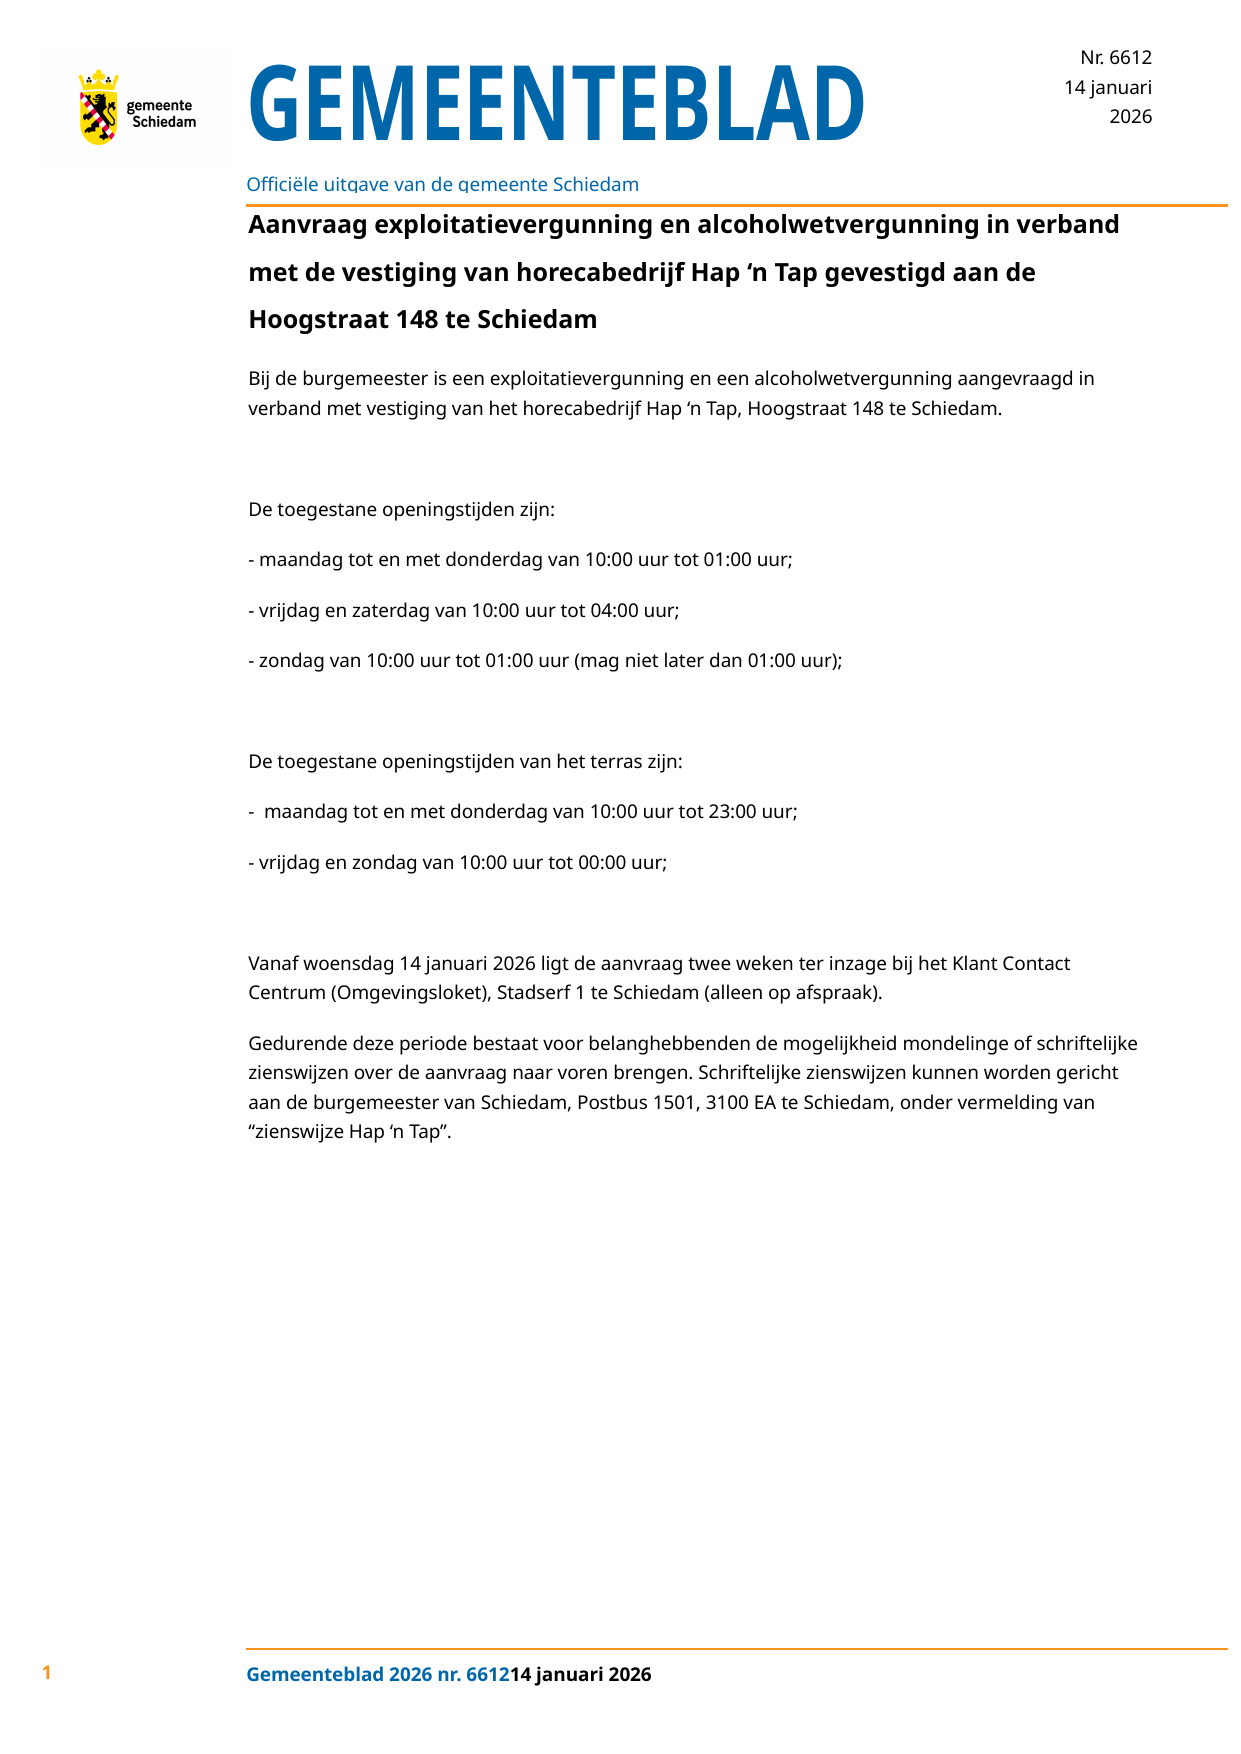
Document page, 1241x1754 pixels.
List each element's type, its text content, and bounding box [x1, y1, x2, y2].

text - maandag tot en met donderdag van 10:00 uur tot 01:00 uur; [248, 546, 1152, 572]
text Bij de burgemeester is een exploitatievergunning en een alcoholwetvergunning aangevraagd in verband met vestiging van het horecabedrijf Hap ‘n Tap, Hoogstraat 148 te Schiedam. [248, 366, 1152, 421]
text Aanvraag exploitatievergunning en alcoholwetvergunning in verband met de vestiging van horecabedrijf Hap ‘n Tap gevestigd aan de Hoogstraat 148 te Schiedam [248, 207, 1152, 336]
text Gedurende deze periode bestaat voor belanghebbenden de mogelijkheid mondelinge of schriftelijke zienswijzen over de aanvraag naar voren brengen. Schriftelijke zienswijzen kunnen worden gericht aan de burgemeester van Schiedam, Postbus 1501, 3100 EA te Schiedam, onder vermelding van “zienswijze Hap ‘n Tap”. [248, 1030, 1152, 1144]
text - vrijdag en zondag van 10:00 uur tot 00:00 uur; [248, 849, 1152, 874]
text De toegestane openingstijden zijn: [248, 496, 1152, 522]
text - maandag tot en met donderdag van 10:00 uur tot 23:00 uur; [248, 798, 1152, 824]
text - vrijdag en zaterdag van 10:00 uur tot 04:00 uur; [248, 597, 1152, 622]
text - zondag van 10:00 uur tot 01:00 uur (mag niet later dan 01:00 uur); [248, 647, 1152, 673]
text De toegestane openingstijden van het terras zijn: [248, 748, 1152, 774]
picture [41, 47, 231, 172]
text Vanaf woensdag 14 januari 2026 ligt de aanvraag twee weken ter inzage bij het Klant Contact Centrum (Omgevingsloket), Stadserf 1 te Schiedam (alleen op afspraak). [248, 950, 1152, 1005]
